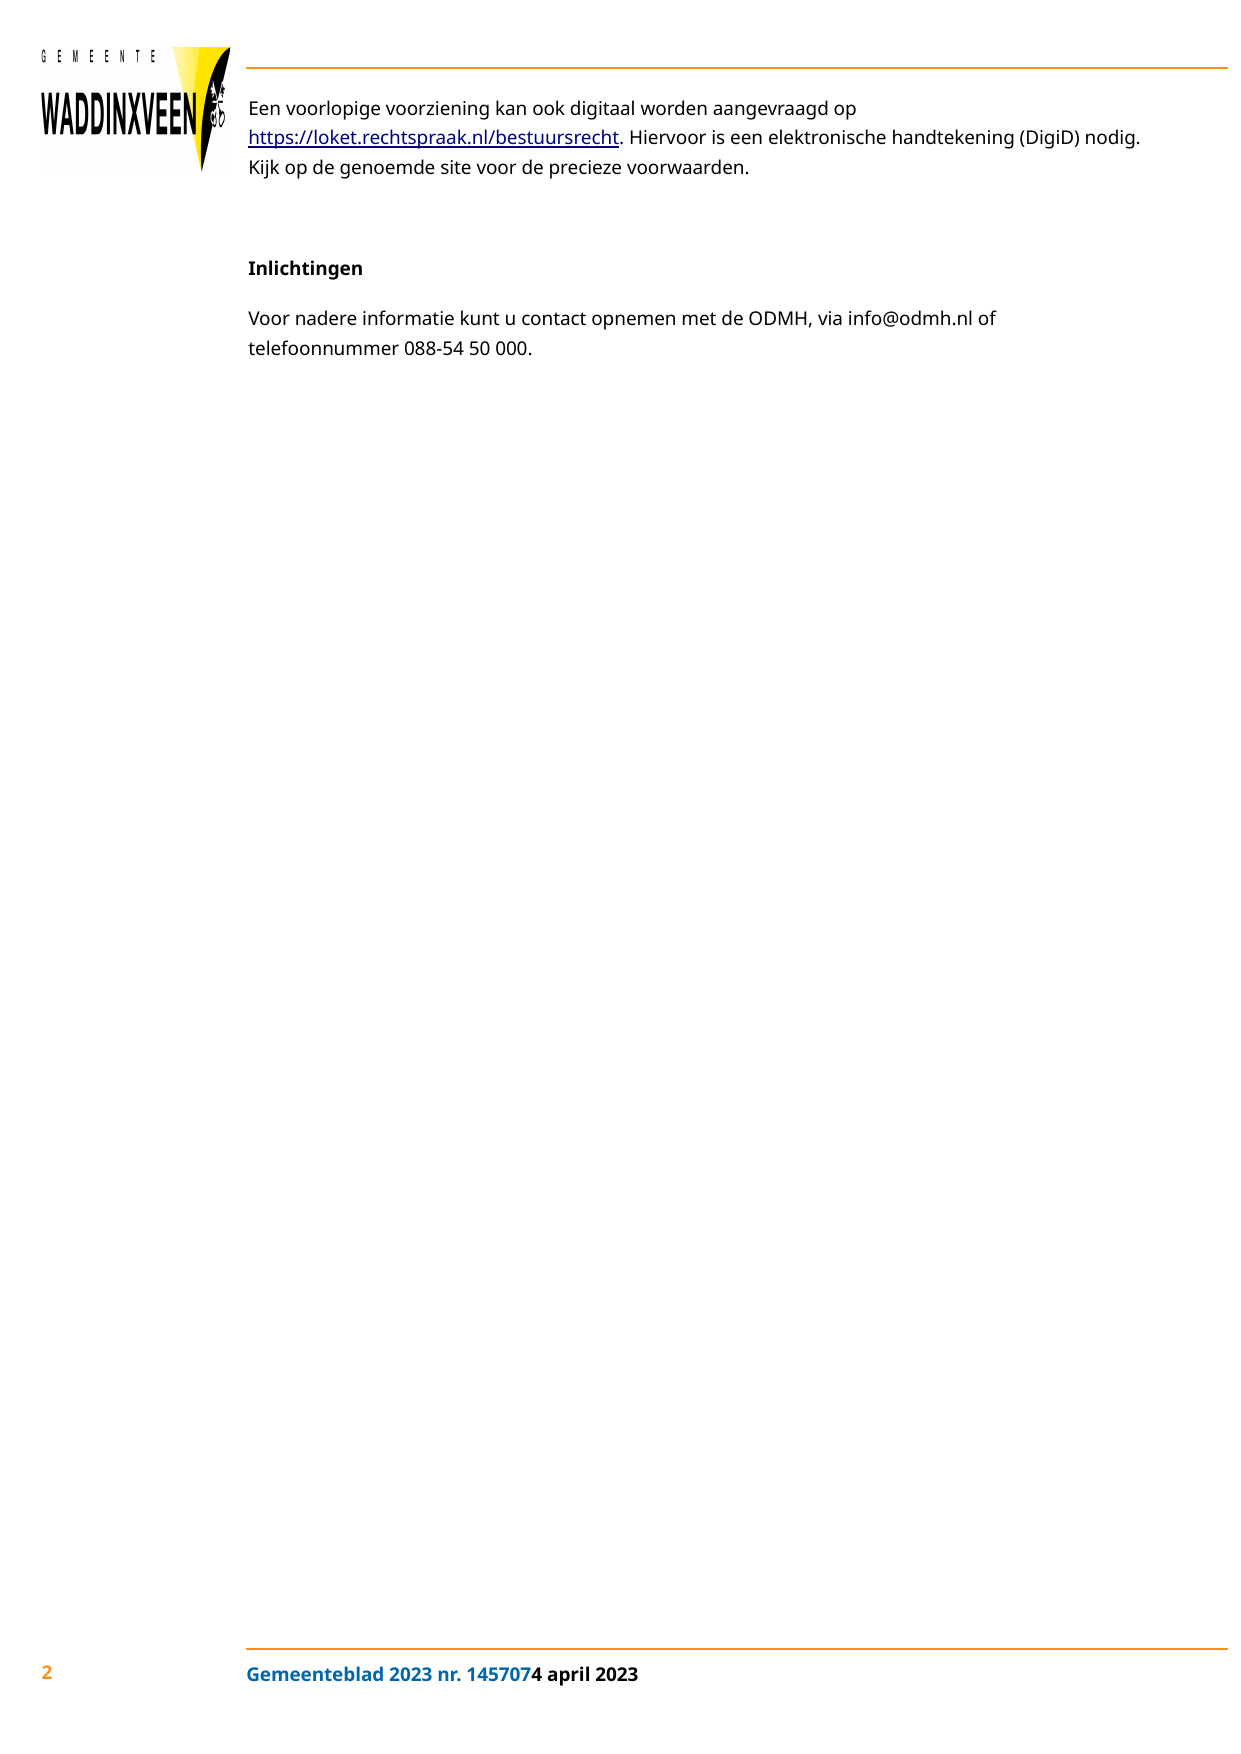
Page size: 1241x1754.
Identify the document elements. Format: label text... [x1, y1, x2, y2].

text Een voorlopige voorziening kan ook digitaal worden aangevraagd op https://loket.rechtspraak.nl/bestuursrecht. Hiervoor is een elektronische handtekening (DigiD) nodig. Kijk op de genoemde site voor de precieze voorwaarden. [248, 95, 1152, 180]
picture [41, 47, 231, 172]
text Inlichtingen [248, 255, 1152, 281]
text Voor nadere informatie kunt u contact opnemen met de ODMH, via info@odmh.nl of telefoonnummer 088-54 50 000. [248, 305, 1152, 361]
